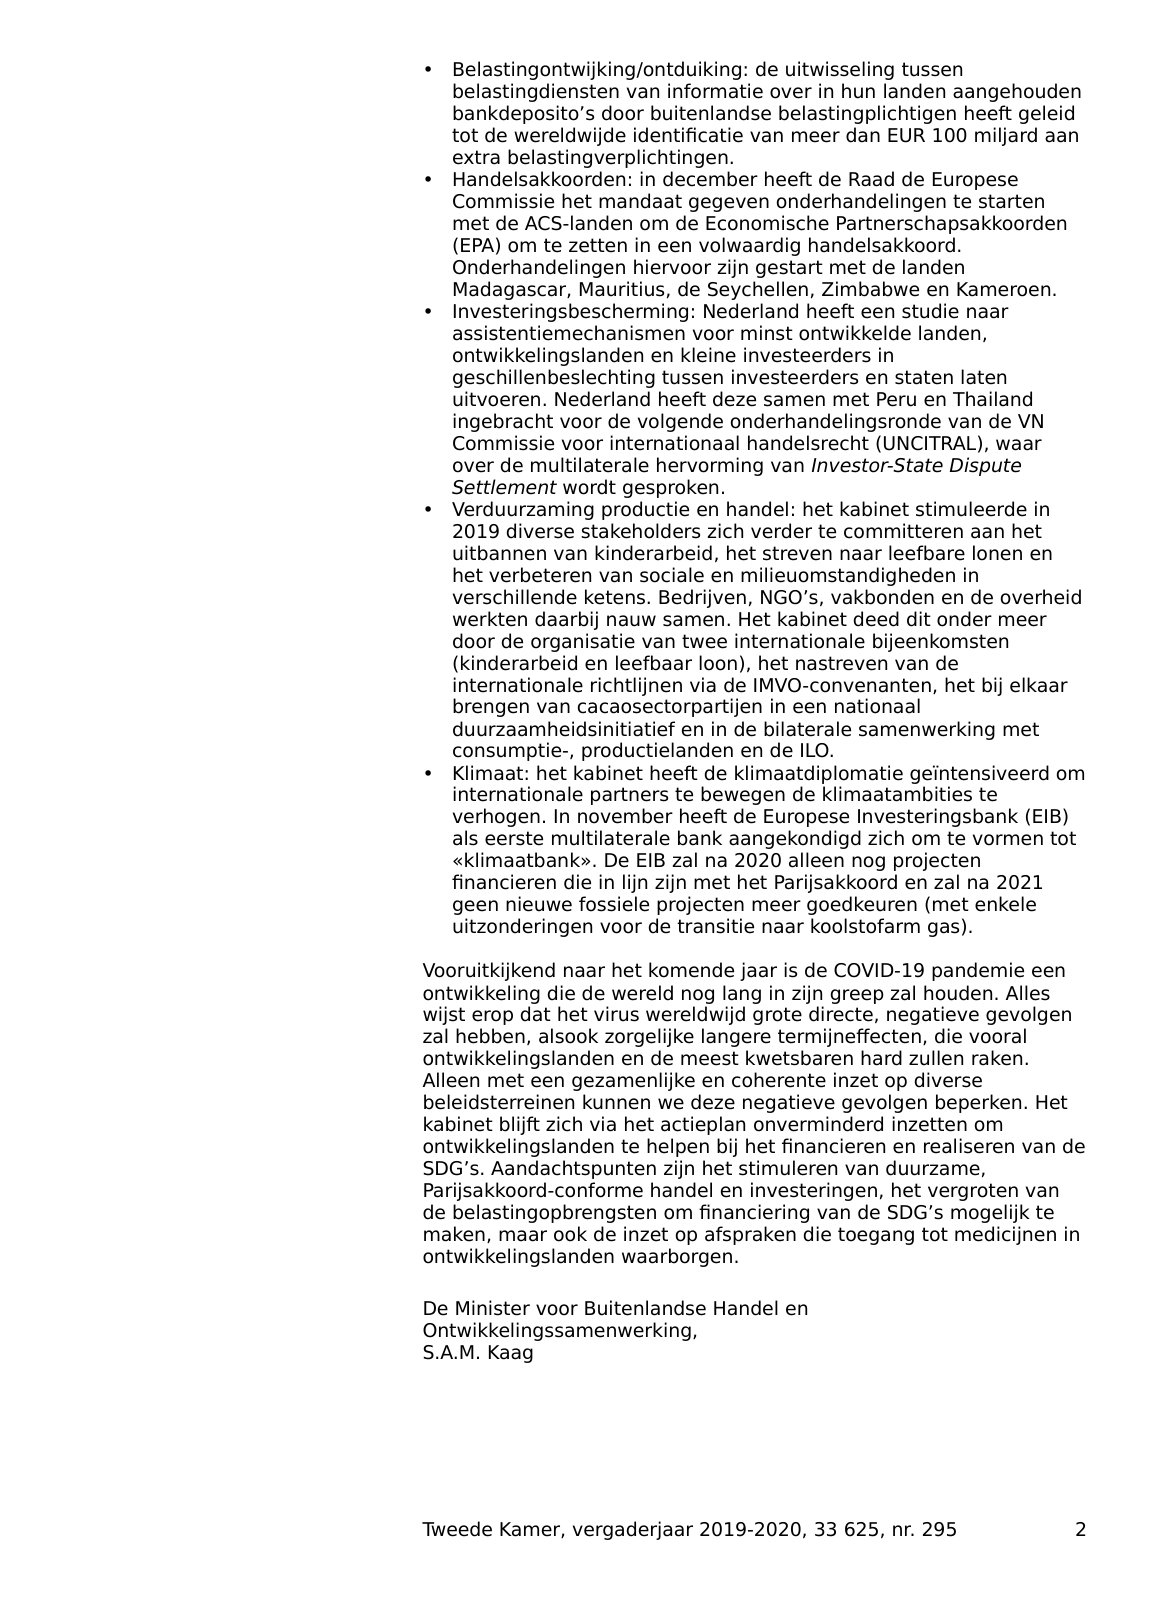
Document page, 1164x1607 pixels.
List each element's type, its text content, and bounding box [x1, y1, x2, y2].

text Vooruitkijkend naar het komende jaar is de COVID-19 pandemie een ontwikkeling die de wereld nog lang in zijn greep zal houden. Alles wijst erop dat het virus wereldwijd grote directe, negatieve gevolgen zal hebben, alsook zorgelijke langere termijneffecten, die vooral ontwikkelingslanden en de meest kwetsbaren hard zullen raken. Alleen met een gezamenlijke en coherente inzet op diverse beleidsterreinen kunnen we deze negatieve gevolgen beperken. Het kabinet blijft zich via het actieplan onverminderd inzetten om ontwikkelingslanden te helpen bij het financieren en realiseren van de SDG’s. Aandachtspunten zijn het stimuleren van duurzame, Parijsakkoord-conforme handel en investeringen, het vergroten van de belastingopbrengsten om financiering van de SDG’s mogelijk te maken, maar ook de inzet op afspraken die toegang tot medicijnen in ontwikkelingslanden waarborgen. [422, 960, 1087, 1268]
text • Handelsakkoorden: in december heeft de Raad de Europese Commissie het mandaat gegeven onderhandelingen te starten met de ACS-landen om de Economische Partnerschapsakkoorden (EPA) om te zetten in een volwaardig handelsakkoord. Onderhandelingen hiervoor zijn gestart met de landen Madagascar, Mauritius, de Seychellen, Zimbabwe en Kameroen. [422, 169, 1087, 301]
text • Belastingontwijking/ontduiking: de uitwisseling tussen belastingdiensten van informatie over in hun landen aangehouden bankdeposito’s door buitenlandse belastingplichtigen heeft geleid tot de wereldwijde identificatie van meer dan EUR 100 miljard aan extra belastingverplichtingen. [422, 59, 1087, 169]
text • Klimaat: het kabinet heeft de klimaatdiplomatie geïntensiveerd om internationale partners te bewegen de klimaatambities te verhogen. In november heeft de Europese Investeringsbank (EIB) als eerste multilaterale bank aangekondigd zich om te vormen tot «klimaatbank». De EIB zal na 2020 alleen nog projecten financieren die in lijn zijn met het Parijsakkoord en zal na 2021 geen nieuwe fossiele projecten meer goedkeuren (met enkele uitzonderingen voor de transitie naar koolstofarm gas). [422, 762, 1087, 938]
text De Minister voor Buitenlandse Handel en Ontwikkelingssamenwerking, S.A.M. Kaag [422, 1298, 1087, 1364]
text • Verduurzaming productie en handel: het kabinet stimuleerde in 2019 diverse stakeholders zich verder te committeren aan het uitbannen van kinderarbeid, het streven naar leefbare lonen en het verbeteren van sociale en milieuomstandigheden in verschillende ketens. Bedrijven, NGO’s, vakbonden en de overheid werkten daarbij nauw samen. Het kabinet deed dit onder meer door de organisatie van twee internationale bijeenkomsten (kinderarbeid en leefbaar loon), het nastreven van de internationale richtlijnen via de IMVO-convenanten, het bij elkaar brengen van cacaosectorpartijen in een nationaal duurzaamheidsinitiatief en in de bilaterale samenwerking met consumptie-, productielanden en de ILO. [422, 499, 1087, 762]
text • Investeringsbescherming: Nederland heeft een studie naar assistentiemechanismen voor minst ontwikkelde landen, ontwikkelingslanden en kleine investeerders in geschillenbeslechting tussen investeerders en staten laten uitvoeren. Nederland heeft deze samen met Peru en Thailand ingebracht voor de volgende onderhandelingsronde van de VN Commissie voor internationaal handelsrecht (UNCITRAL), waar over de multilaterale hervorming van Investor-State Dispute Settlement wordt gesproken. [422, 301, 1087, 499]
